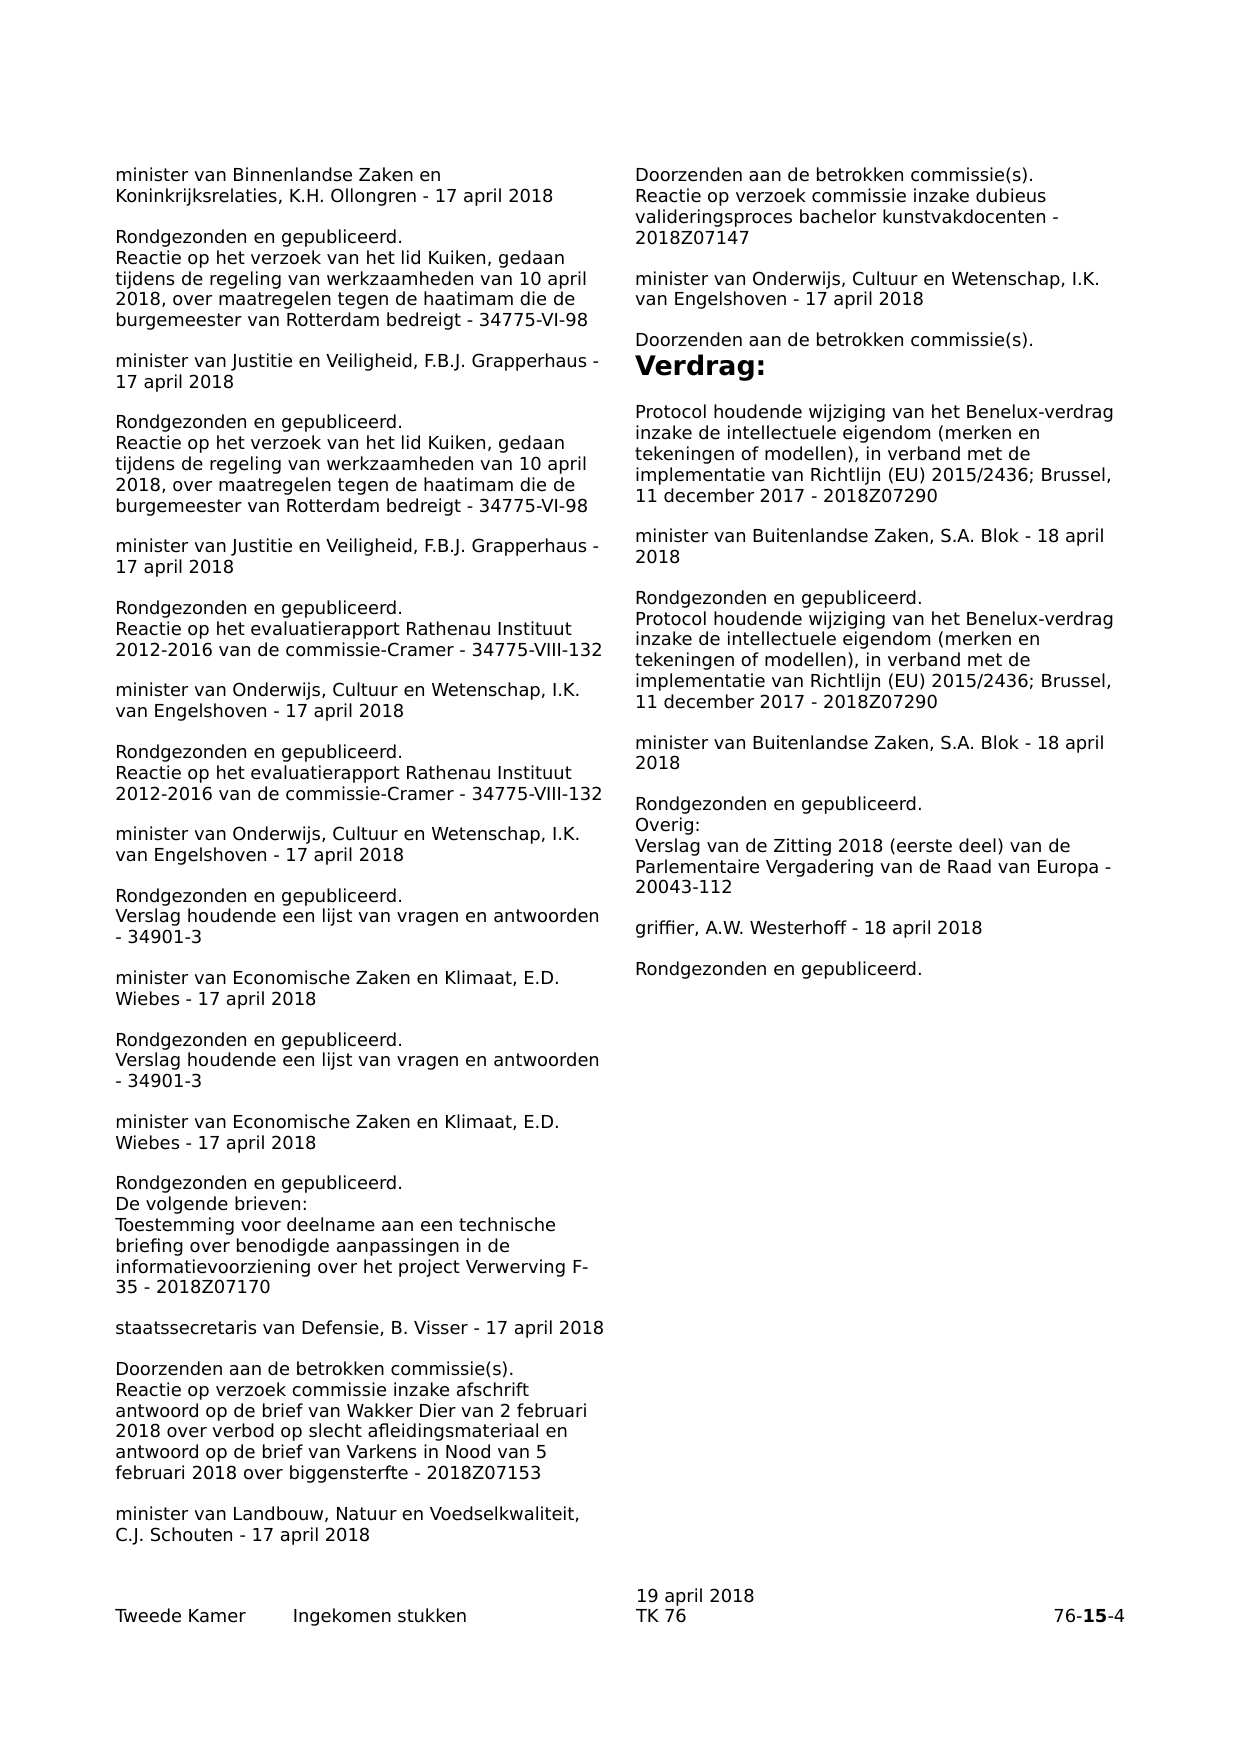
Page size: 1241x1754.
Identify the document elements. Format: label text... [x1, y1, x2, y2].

text Rondgezonden en gepubliceerd. [115, 227, 605, 247]
text Rondgezonden en gepubliceerd. [115, 412, 605, 433]
text Toestemming voor deelname aan een technische briefing over benodigde aanpassingen in de informatievoorziening over het project Verwerving F-35 - 2018Z07170 [115, 1215, 605, 1298]
text Reactie op het verzoek van het lid Kuiken, gedaan tijdens de regeling van werkzaamheden van 10 april 2018, over maatregelen tegen de haatimam die de burgemeester van Rotterdam bedreigt - 34775-VI-98 [115, 247, 605, 331]
text Rondgezonden en gepubliceerd. [635, 794, 1125, 815]
text minister van Justitie en Veiligheid, F.B.J. Grapperhaus - 17 april 2018 [115, 536, 605, 578]
text Rondgezonden en gepubliceerd. [115, 886, 605, 906]
text minister van Onderwijs, Cultuur en Wetenschap, I.K. van Engelshoven - 17 april 2018 [635, 268, 1125, 310]
text minister van Buitenlandse Zaken, S.A. Blok - 18 april 2018 [635, 526, 1125, 568]
text Overig: [635, 815, 1125, 836]
text Doorzenden aan de betrokken commissie(s). [635, 165, 1125, 186]
text Verslag houdende een lijst van vragen en antwoorden - 34901-3 [115, 906, 605, 948]
text Protocol houdende wijziging van het Benelux-verdrag inzake de intellectuele eigendom (merken en tekeningen of modellen), in verband met de implementatie van Richtlijn (EU) 2015/2436; Brussel, 11 december 2017 - 2018Z07290 [635, 402, 1125, 506]
text Reactie op het evaluatierapport Rathenau Instituut 2012-2016 van de commissie-Cramer - 34775-VIII-132 [115, 618, 605, 660]
text Rondgezonden en gepubliceerd. [115, 742, 605, 762]
text Reactie op het evaluatierapport Rathenau Instituut 2012-2016 van de commissie-Cramer - 34775-VIII-132 [115, 762, 605, 804]
text minister van Onderwijs, Cultuur en Wetenschap, I.K. van Engelshoven - 17 april 2018 [115, 824, 605, 866]
text Rondgezonden en gepubliceerd. [115, 1173, 605, 1194]
text Rondgezonden en gepubliceerd. [115, 1029, 605, 1050]
text Reactie op het verzoek van het lid Kuiken, gedaan tijdens de regeling van werkzaamheden van 10 april 2018, over maatregelen tegen de haatimam die de burgemeester van Rotterdam bedreigt - 34775-VI-98 [115, 433, 605, 516]
text Rondgezonden en gepubliceerd. [635, 959, 1125, 979]
text Rondgezonden en gepubliceerd. [115, 598, 605, 618]
text minister van Onderwijs, Cultuur en Wetenschap, I.K. van Engelshoven - 17 april 2018 [115, 680, 605, 722]
text Doorzenden aan de betrokken commissie(s). [115, 1359, 605, 1379]
text Verslag van de Zitting 2018 (eerste deel) van de Parlementaire Vergadering van de Raad van Europa - 20043-112 [635, 836, 1125, 898]
text Reactie op verzoek commissie inzake afschrift antwoord op de brief van Wakker Dier van 2 februari 2018 over verbod op slecht afleidingsmateriaal en antwoord op de brief van Varkens in Nood van 5 februari 2018 over biggensterfte - 2018Z07153 [115, 1379, 605, 1484]
text staatssecretaris van Defensie, B. Visser - 17 april 2018 [115, 1318, 605, 1339]
text Doorzenden aan de betrokken commissie(s). [635, 330, 1125, 351]
text De volgende brieven: [115, 1194, 605, 1215]
text Reactie op verzoek commissie inzake dubieus valideringsproces bachelor kunstvakdocenten - 2018Z07147 [635, 186, 1125, 248]
text minister van Landbouw, Natuur en Voedselkwaliteit, C.J. Schouten - 17 april 2018 [115, 1504, 605, 1545]
text minister van Economische Zaken en Klimaat, E.D. Wiebes - 17 april 2018 [115, 968, 605, 1009]
text minister van Buitenlandse Zaken, S.A. Blok - 18 april 2018 [635, 732, 1125, 774]
text Verslag houdende een lijst van vragen en antwoorden - 34901-3 [115, 1050, 605, 1092]
text Protocol houdende wijziging van het Benelux-verdrag inzake de intellectuele eigendom (merken en tekeningen of modellen), in verband met de implementatie van Richtlijn (EU) 2015/2436; Brussel, 11 december 2017 - 2018Z07290 [635, 608, 1125, 712]
text minister van Economische Zaken en Klimaat, E.D. Wiebes - 17 april 2018 [115, 1112, 605, 1153]
title Verdrag: [635, 351, 1125, 382]
text minister van Binnenlandse Zaken en Koninkrijksrelaties, K.H. Ollongren - 17 april 2018 [115, 165, 605, 207]
text griffier, A.W. Westerhoff - 18 april 2018 [635, 918, 1125, 939]
text minister van Justitie en Veiligheid, F.B.J. Grapperhaus - 17 april 2018 [115, 351, 605, 392]
text Rondgezonden en gepubliceerd. [635, 588, 1125, 608]
